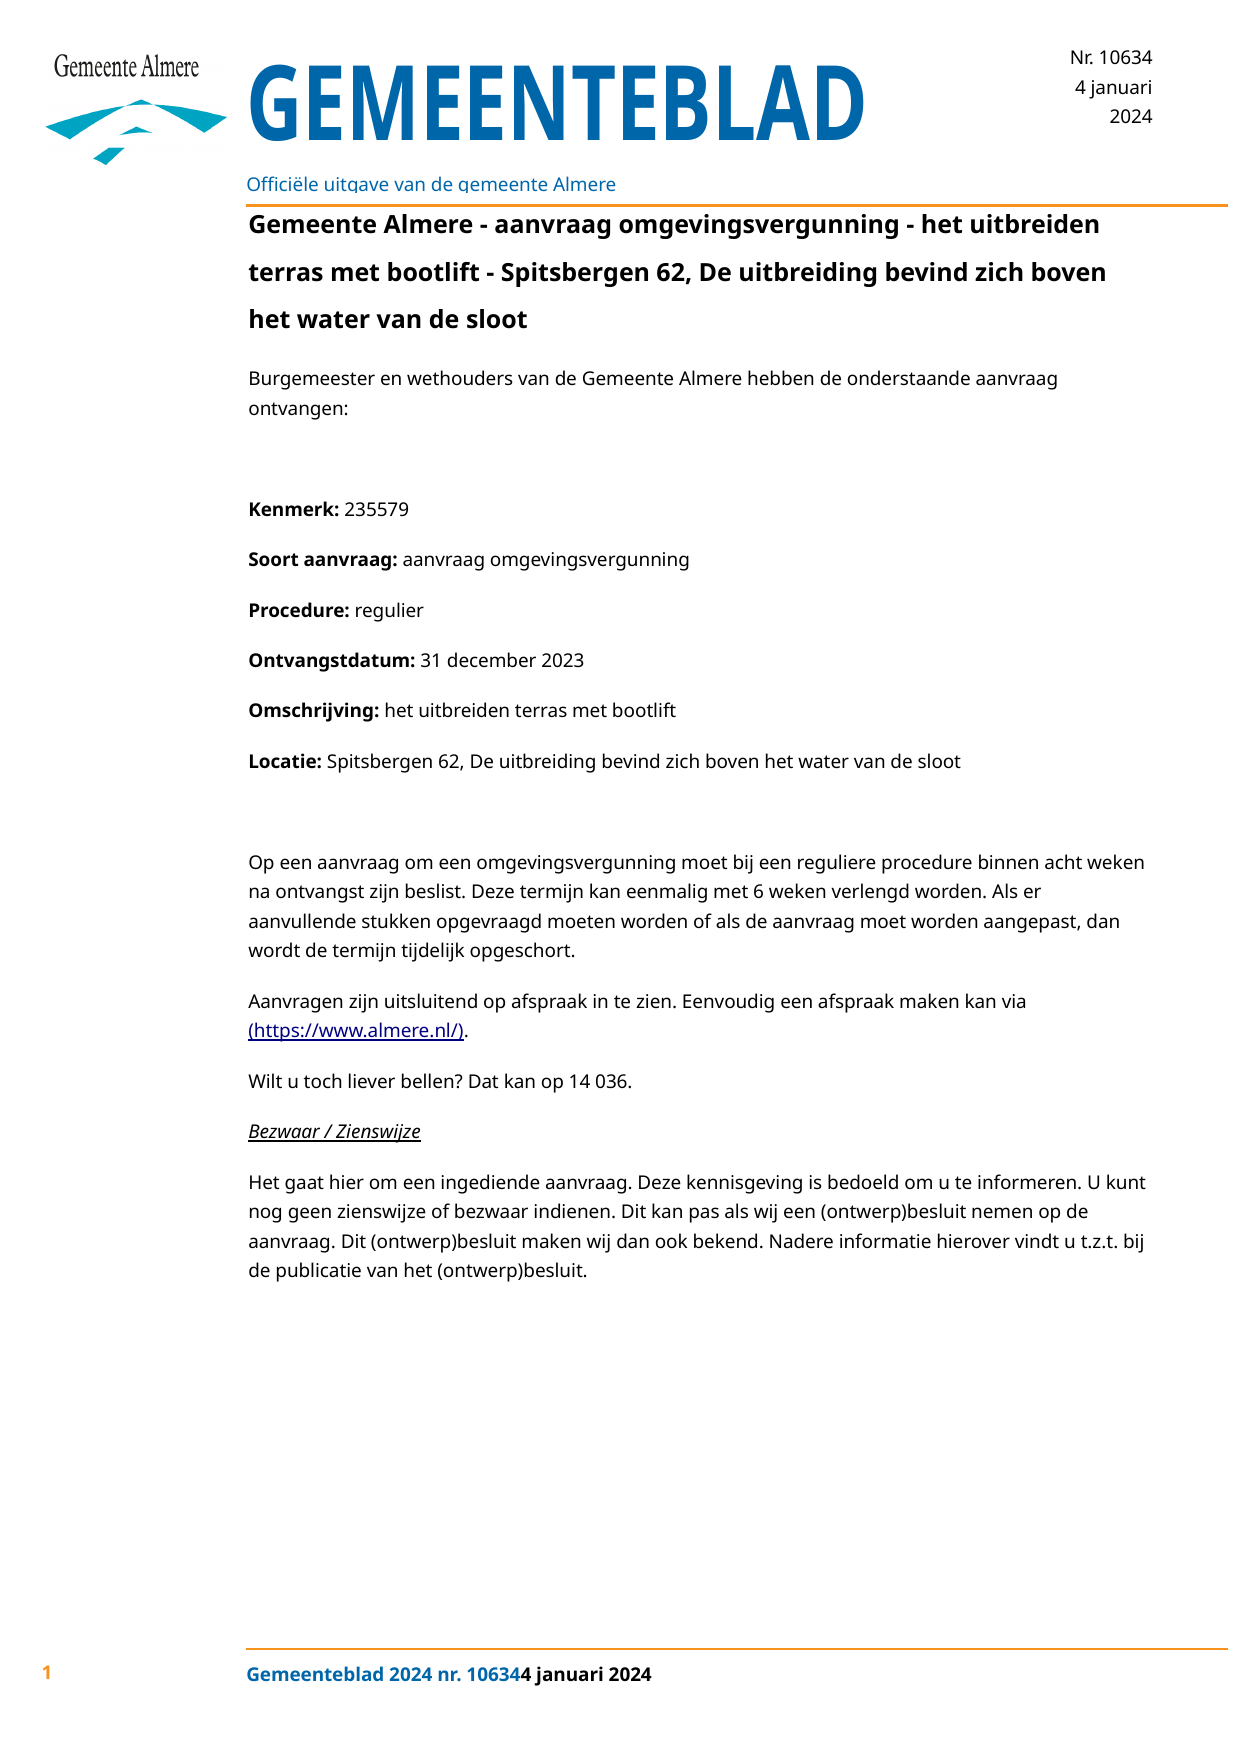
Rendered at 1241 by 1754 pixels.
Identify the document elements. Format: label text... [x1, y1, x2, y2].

picture [41, 47, 231, 172]
text Gemeente Almere - aanvraag omgevingsvergunning - het uitbreiden terras met bootlift - Spitsbergen 62, De uitbreiding bevind zich boven het water van de sloot [248, 207, 1152, 336]
text Locatie: Spitsbergen 62, De uitbreiding bevind zich boven het water van de sloot [248, 748, 1152, 774]
text Aanvragen zijn uitsluitend op afspraak in te zien. Eenvoudig een afspraak maken kan via (https://www.almere.nl/). [248, 988, 1152, 1043]
text Het gaat hier om een ingediende aanvraag. Deze kennisgeving is bedoeld om u te informeren. U kunt nog geen zienswijze of bezwaar indienen. Dit kan pas als wij een (ontwerp)besluit nemen op de aanvraag. Dit (ontwerp)besluit maken wij dan ook bekend. Nadere informatie hierover vindt u t.z.t. bij de publicatie van het (ontwerp)besluit. [248, 1169, 1152, 1283]
text Wilt u toch liever bellen? Dat kan op 14 036. [248, 1068, 1152, 1094]
text Bezwaar / Zienswijze [248, 1118, 1152, 1144]
text Ontvangstdatum: 31 december 2023 [248, 647, 1152, 673]
text Soort aanvraag: aanvraag omgevingsvergunning [248, 546, 1152, 572]
text Kenmerk: 235579 [248, 496, 1152, 522]
text Burgemeester en wethouders van de Gemeente Almere hebben de onderstaande aanvraag ontvangen: [248, 366, 1152, 421]
text Op een aanvraag om een omgevingsvergunning moet bij een reguliere procedure binnen acht weken na ontvangst zijn beslist. Deze termijn kan eenmalig met 6 weken verlengd worden. Als er aanvullende stukken opgevraagd moeten worden of als de aanvraag moet worden aangepast, dan wordt de termijn tijdelijk opgeschort. [248, 849, 1152, 963]
text Omschrijving: het uitbreiden terras met bootlift [248, 698, 1152, 723]
text Procedure: regulier [248, 597, 1152, 622]
